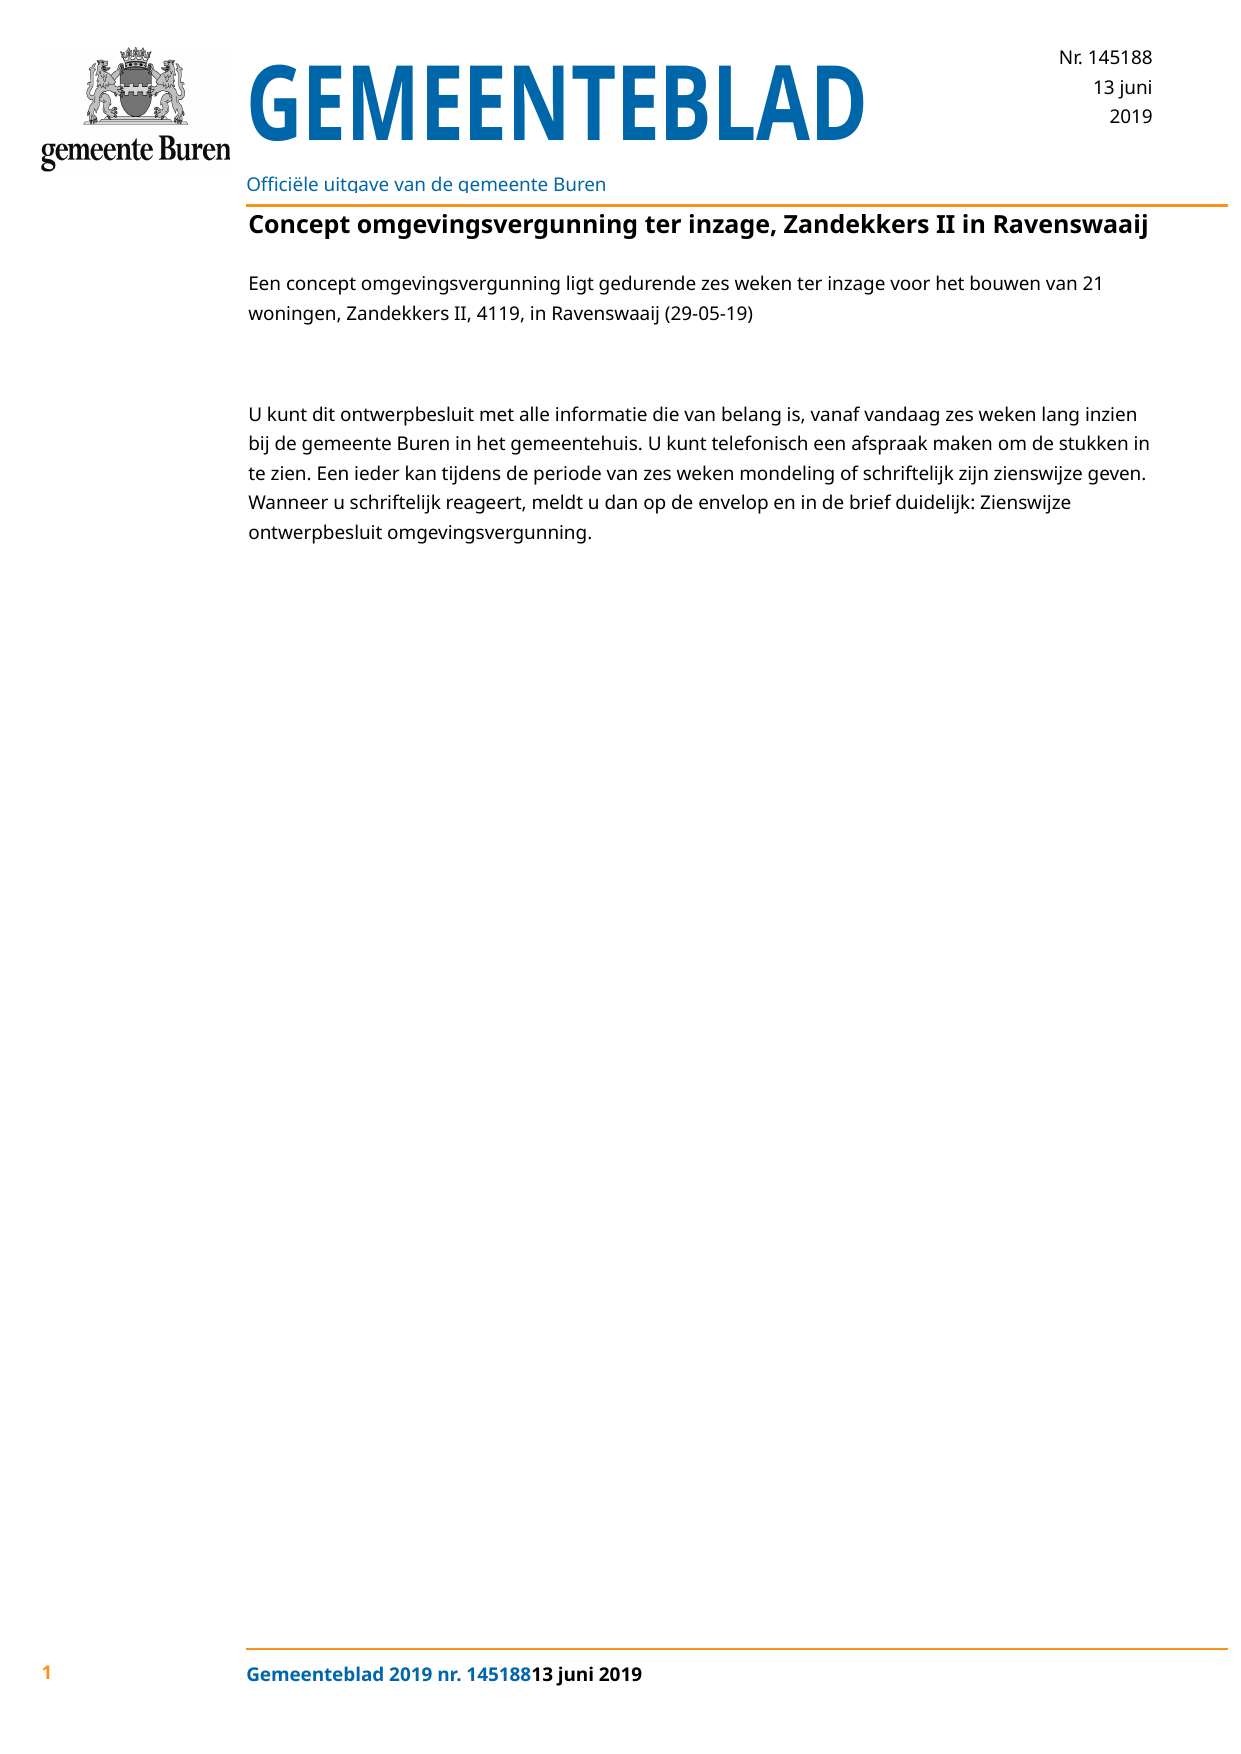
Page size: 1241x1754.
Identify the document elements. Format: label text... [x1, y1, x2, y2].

picture [41, 47, 231, 172]
text U kunt dit ontwerpbesluit met alle informatie die van belang is, vanaf vandaag zes weken lang inzien bij de gemeente Buren in het gemeentehuis. U kunt telefonisch een afspraak maken om de stukken in te zien. Een ieder kan tijdens de periode van zes weken mondeling of schriftelijk zijn zienswijze geven. Wanneer u schriftelijk reageert, meldt u dan op de envelop en in de brief duidelijk: Zienswijze ontwerpbesluit omgevingsvergunning. [248, 401, 1152, 545]
text Concept omgevingsvergunning ter inzage, Zandekkers II in Ravenswaaij [248, 207, 1152, 241]
text Een concept omgevingsvergunning ligt gedurende zes weken ter inzage voor het bouwen van 21 woningen, Zandekkers II, 4119, in Ravenswaaij (29-05-19) [248, 270, 1152, 326]
